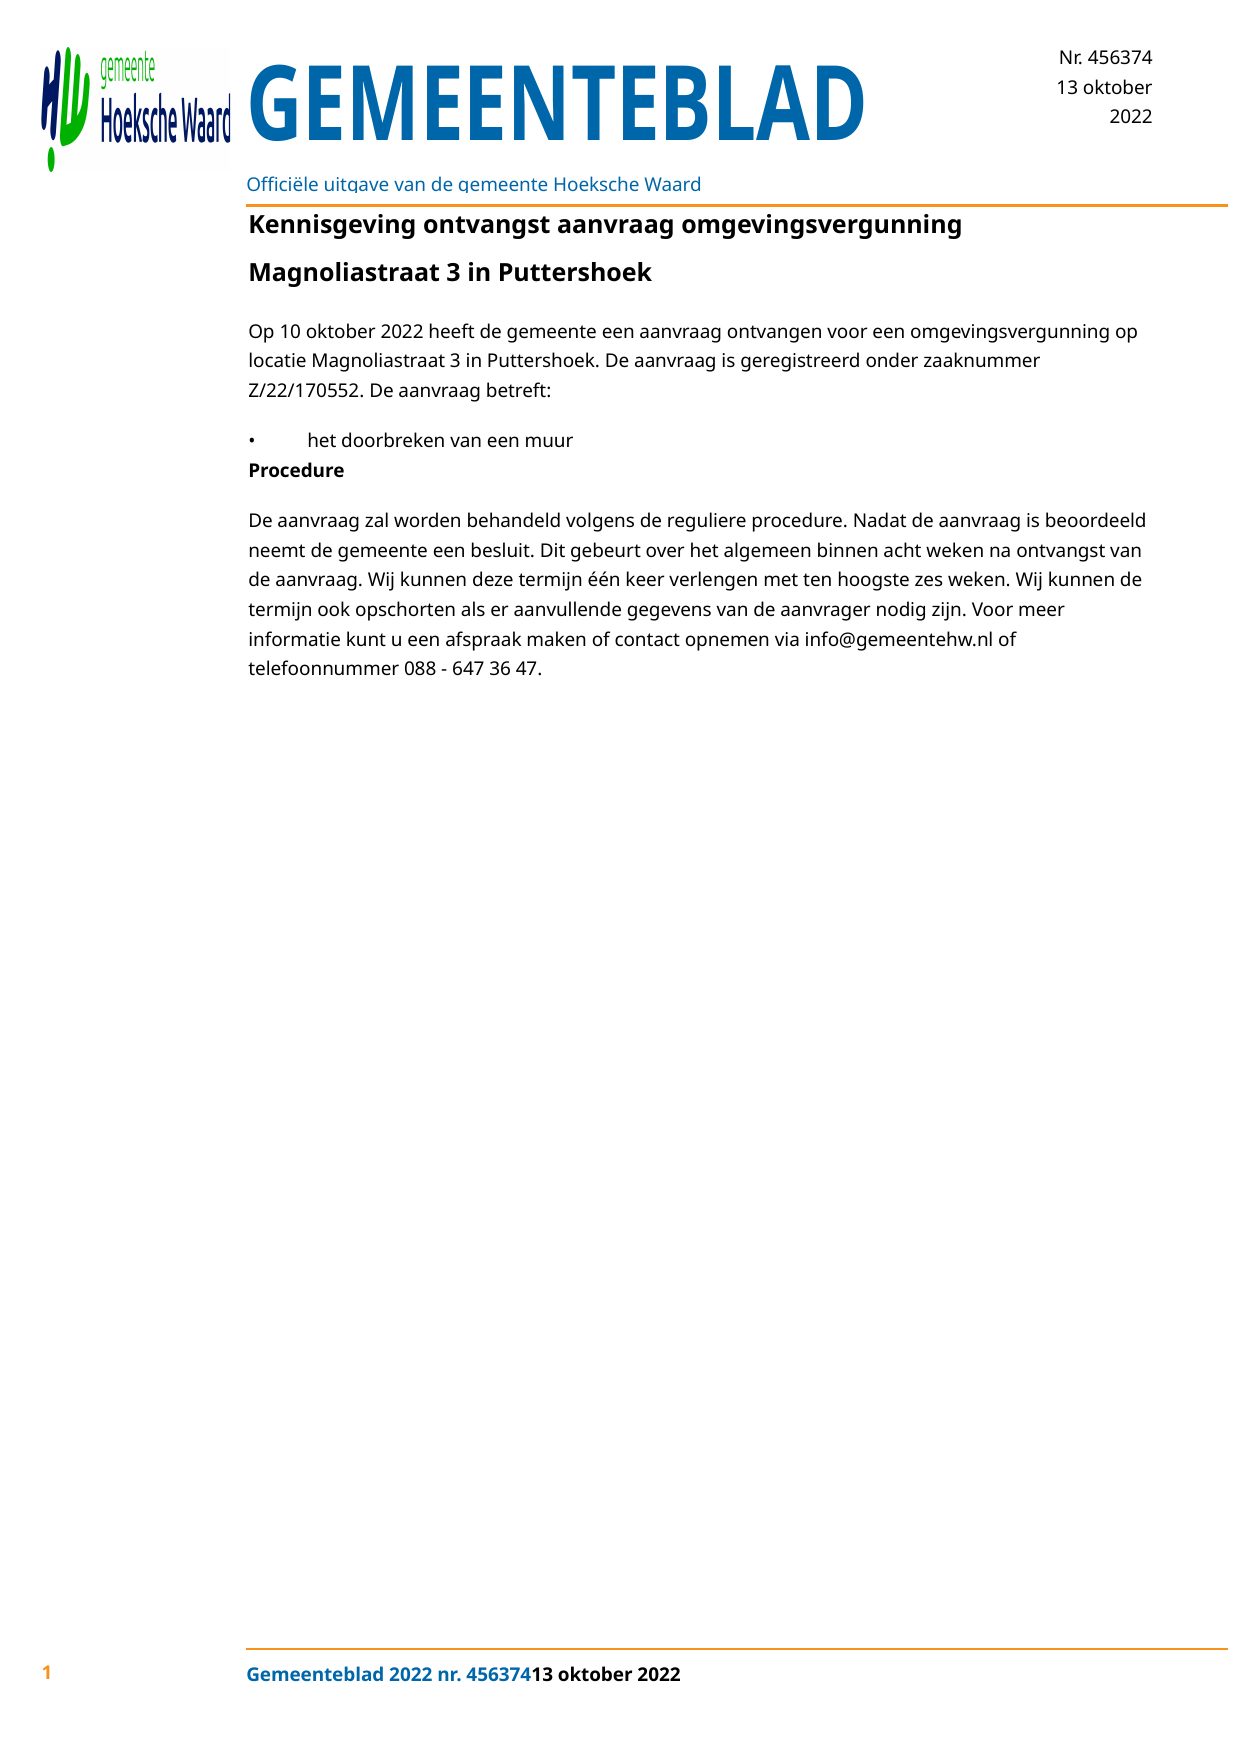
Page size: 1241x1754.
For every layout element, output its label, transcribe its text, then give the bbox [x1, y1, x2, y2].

text Kennisgeving ontvangst aanvraag omgevingsvergunning Magnoliastraat 3 in Puttershoek [248, 207, 1152, 288]
list het doorbreken van een muur [248, 427, 1152, 453]
text De aanvraag zal worden behandeld volgens de reguliere procedure. Nadat de aanvraag is beoordeeld neemt de gemeente een besluit. Dit gebeurt over het algemeen binnen acht weken na ontvangst van de aanvraag. Wij kunnen deze termijn één keer verlengen met ten hoogste zes weken. Wij kunnen de termijn ook opschorten als er aanvullende gegevens van de aanvrager nodig zijn. Voor meer informatie kunt u een afspraak maken of contact opnemen via info@gemeentehw.nl of telefoonnummer 088 - 647 36 47. [248, 507, 1152, 681]
text Op 10 oktober 2022 heeft de gemeente een aanvraag ontvangen voor een omgevingsvergunning op locatie Magnoliastraat 3 in Puttershoek. De aanvraag is geregistreerd onder zaaknummer Z/22/170552. De aanvraag betreft: [248, 318, 1152, 403]
picture [41, 47, 231, 172]
text Procedure [248, 457, 1152, 483]
